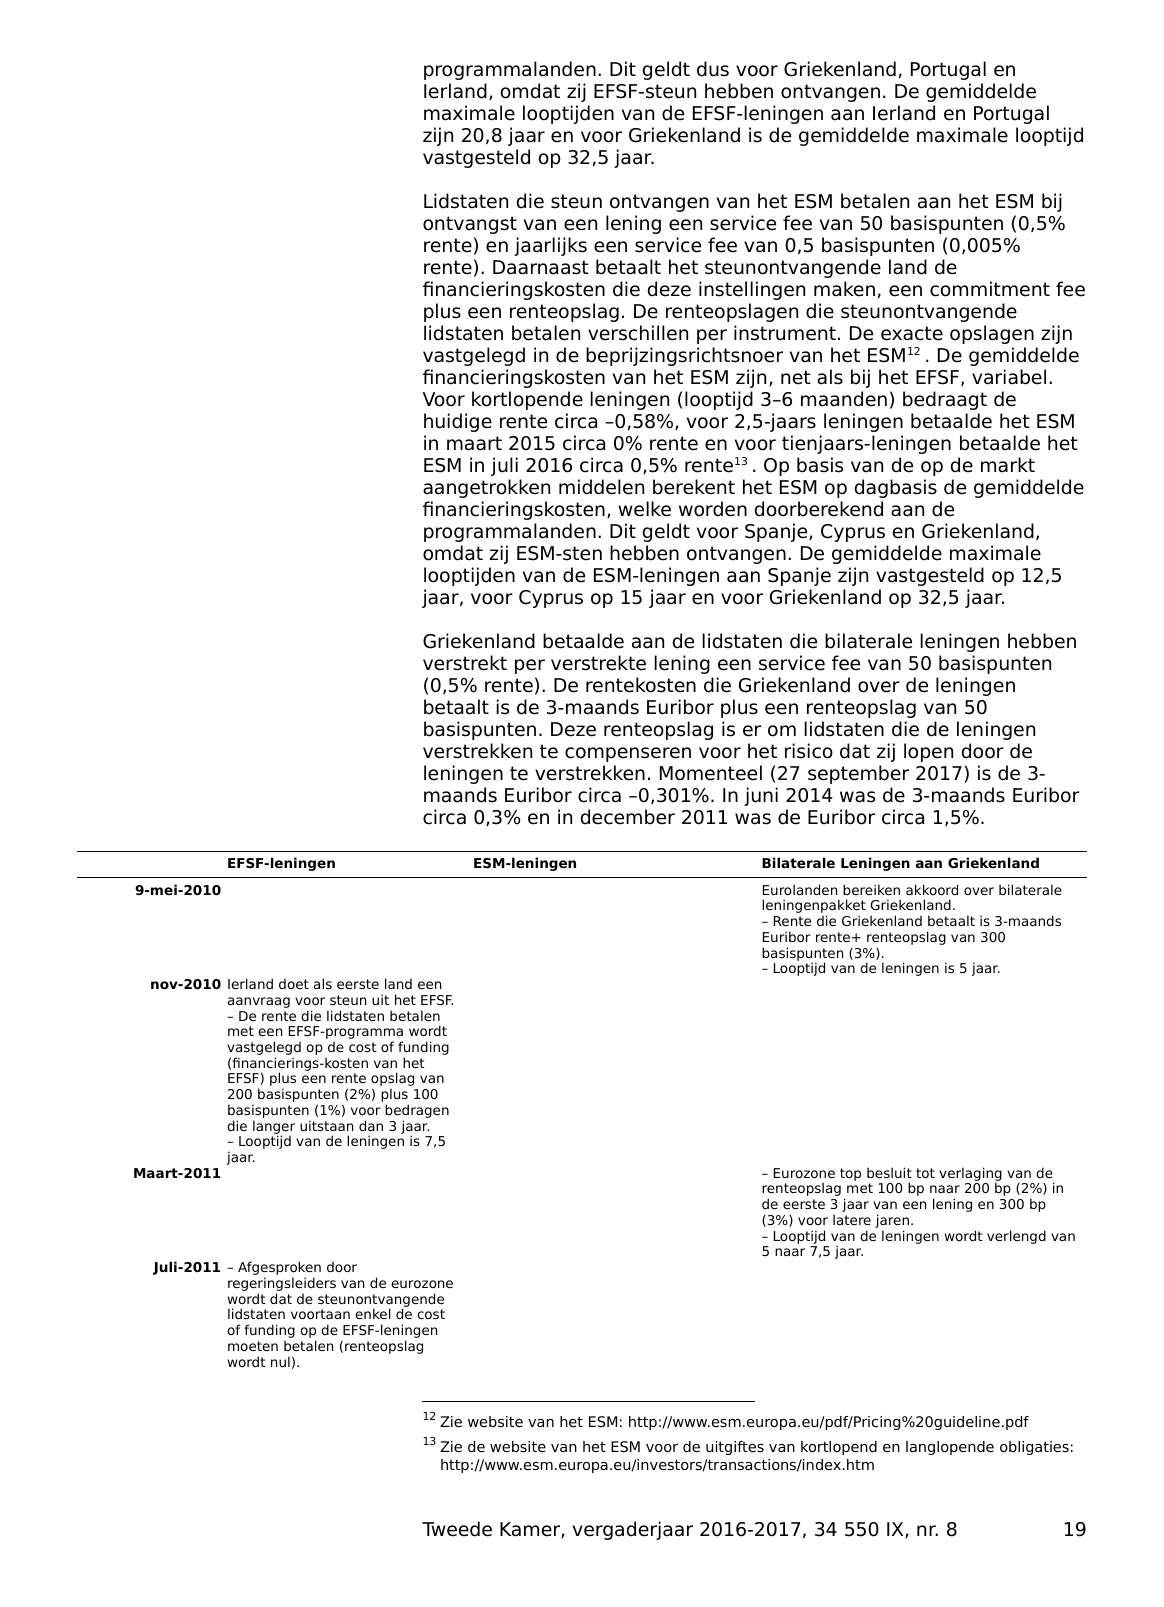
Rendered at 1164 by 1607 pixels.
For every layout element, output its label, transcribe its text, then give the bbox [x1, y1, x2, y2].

text Griekenland betaalde aan de lidstaten die bilaterale leningen hebben verstrekt per verstrekte lening een service fee van 50 basispunten (0,5% rente). De rentekosten die Griekenland over de leningen betaalt is de 3-maands Euribor plus een renteopslag van 50 basispunten. Deze renteopslag is er om lidstaten die de leningen verstrekken te compenseren voor het risico dat zij lopen door de leningen te verstrekken. Momenteel (27 september 2017) is de 3-maands Euribor circa –0,301%. In juni 2014 was de 3-maands Euribor circa 0,3% en in december 2011 was de Euribor circa 1,5%. [422, 631, 1087, 829]
table_cell Juli-2011 [77, 1260, 221, 1370]
table_cell [467, 977, 755, 1166]
table_header ESM-leningen [467, 852, 755, 877]
table_cell nov-2010 [77, 977, 221, 1166]
table_cell Maart-2011 [77, 1166, 221, 1260]
table_header EFSF-leningen [221, 852, 467, 877]
table_cell Eurolanden bereiken akkoord over bilaterale leningenpakket Griekenland. – Rente die Griekenland betaalt is 3-maands Euribor rente+ renteopslag van 300 basispunten (3%). – Looptijd van de leningen is 5 jaar. [755, 878, 1087, 977]
table_cell [467, 878, 755, 977]
table_cell – Afgesproken door regeringsleiders van de eurozone wordt dat de steunontvangende lidstaten voortaan enkel de cost of funding op de EFSF-leningen moeten betalen (renteopslag wordt nul). [221, 1260, 467, 1370]
table_header [77, 852, 221, 877]
table_cell [221, 878, 467, 977]
table_cell [755, 977, 1087, 1166]
table_cell – Eurozone top besluit tot verlaging van de renteopslag met 100 bp naar 200 bp (2%) in de eerste 3 jaar van een lening en 300 bp (3%) voor latere jaren. – Looptijd van de leningen wordt verlengd van 5 naar 7,5 jaar. [755, 1166, 1087, 1260]
table_cell 9-mei-2010 [77, 878, 221, 977]
text Lidstaten die steun ontvangen van het ESM betalen aan het ESM bij ontvangst van een lening een service fee van 50 basispunten (0,5% rente) en jaarlijks een service fee van 0,5 basispunten (0,005% rente). Daarnaast betaalt het steunontvangende land de financieringskosten die deze instellingen maken, een commitment fee plus een renteopslag. De renteopslagen die steunontvangende lidstaten betalen verschillen per instrument. De exacte opslagen zijn vastgelegd in de beprijzingsrichtsnoer van het ESM. De gemiddelde financieringskosten van het ESM zijn, net als bij het EFSF, variabel. Voor kortlopende leningen (looptijd 3–6 maanden) bedraagt de huidige rente circa –0,58%, voor 2,5-jaars leningen betaalde het ESM in maart 2015 circa 0% rente en voor tienjaars-leningen betaalde het ESM in juli 2016 circa 0,5% rente. Op basis van de op de markt aangetrokken middelen berekent het ESM op dagbasis de gemiddelde financieringskosten, welke worden doorberekend aan de programmalanden. Dit geldt voor Spanje, Cyprus en Griekenland, omdat zij ESM-sten hebben ontvangen. De gemiddelde maximale looptijden van de ESM-leningen aan Spanje zijn vastgesteld op 12,5 jaar, voor Cyprus op 15 jaar en voor Griekenland op 32,5 jaar. [422, 191, 1087, 609]
text Zie de website van het ESM voor de uitgiftes van kortlopend en langlopende obligaties: http://www.esm.europa.eu/investors/transactions/index.htm [422, 1435, 1087, 1474]
table_header Bilaterale Leningen aan Griekenland [755, 852, 1087, 877]
table_cell [467, 1260, 755, 1370]
table_cell [467, 1166, 755, 1260]
table_cell [755, 1260, 1087, 1370]
table_cell Ierland doet als eerste land een aanvraag voor steun uit het EFSF. – De rente die lidstaten betalen met een EFSF-programma wordt vastgelegd op de cost of funding (financierings-kosten van het EFSF) plus een rente opslag van 200 basispunten (2%) plus 100 basispunten (1%) voor bedragen die langer uitstaan dan 3 jaar. – Looptijd van de leningen is 7,5 jaar. [221, 977, 467, 1166]
text programmalanden. Dit geldt dus voor Griekenland, Portugal en Ierland, omdat zij EFSF-steun hebben ontvangen. De gemiddelde maximale looptijden van de EFSF-leningen aan Ierland en Portugal zijn 20,8 jaar en voor Griekenland is de gemiddelde maximale looptijd vastgesteld op 32,5 jaar. [422, 59, 1087, 169]
text Zie website van het ESM: http://www.esm.europa.eu/pdf/Pricing%20guideline.pdf [422, 1410, 1087, 1432]
table_cell [221, 1166, 467, 1260]
